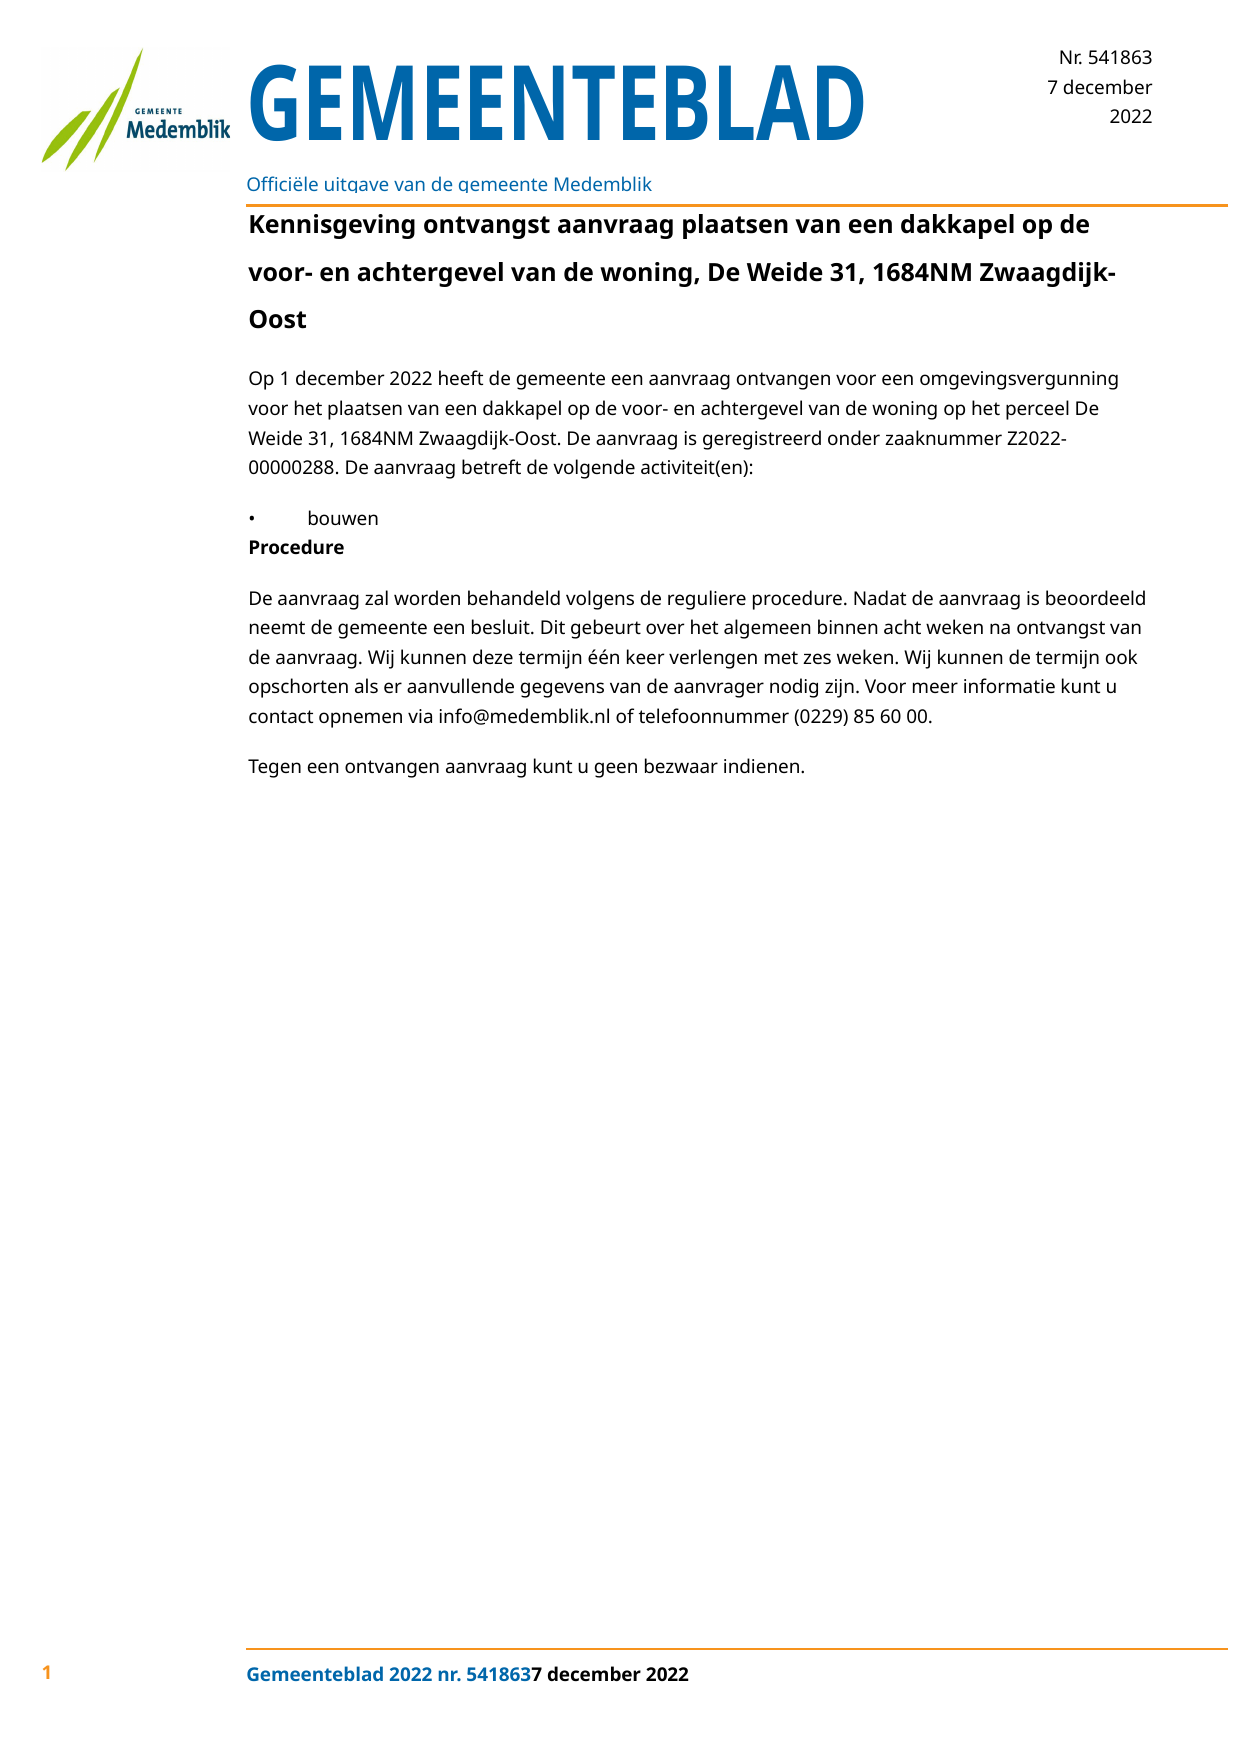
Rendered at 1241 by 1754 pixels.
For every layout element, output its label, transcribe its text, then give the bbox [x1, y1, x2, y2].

text Procedure [248, 534, 1152, 560]
text Kennisgeving ontvangst aanvraag plaatsen van een dakkapel op de voor- en achtergevel van de woning, De Weide 31, 1684NM Zwaagdijk-Oost [248, 207, 1152, 336]
text Tegen een ontvangen aanvraag kunt u geen bezwaar indienen. [248, 753, 1152, 779]
picture [41, 47, 231, 172]
text Op 1 december 2022 heeft de gemeente een aanvraag ontvangen voor een omgevingsvergunning voor het plaatsen van een dakkapel op de voor- en achtergevel van de woning op het perceel De Weide 31, 1684NM Zwaagdijk-Oost. De aanvraag is geregistreerd onder zaaknummer Z2022-00000288. De aanvraag betreft de volgende activiteit(en): [248, 366, 1152, 480]
list bouwen [248, 505, 1152, 530]
text De aanvraag zal worden behandeld volgens de reguliere procedure. Nadat de aanvraag is beoordeeld neemt de gemeente een besluit. Dit gebeurt over het algemeen binnen acht weken na ontvangst van de aanvraag. Wij kunnen deze termijn één keer verlengen met zes weken. Wij kunnen de termijn ook opschorten als er aanvullende gegevens van de aanvrager nodig zijn. Voor meer informatie kunt u contact opnemen via info@medemblik.nl of telefoonnummer (0229) 85 60 00. [248, 585, 1152, 729]
